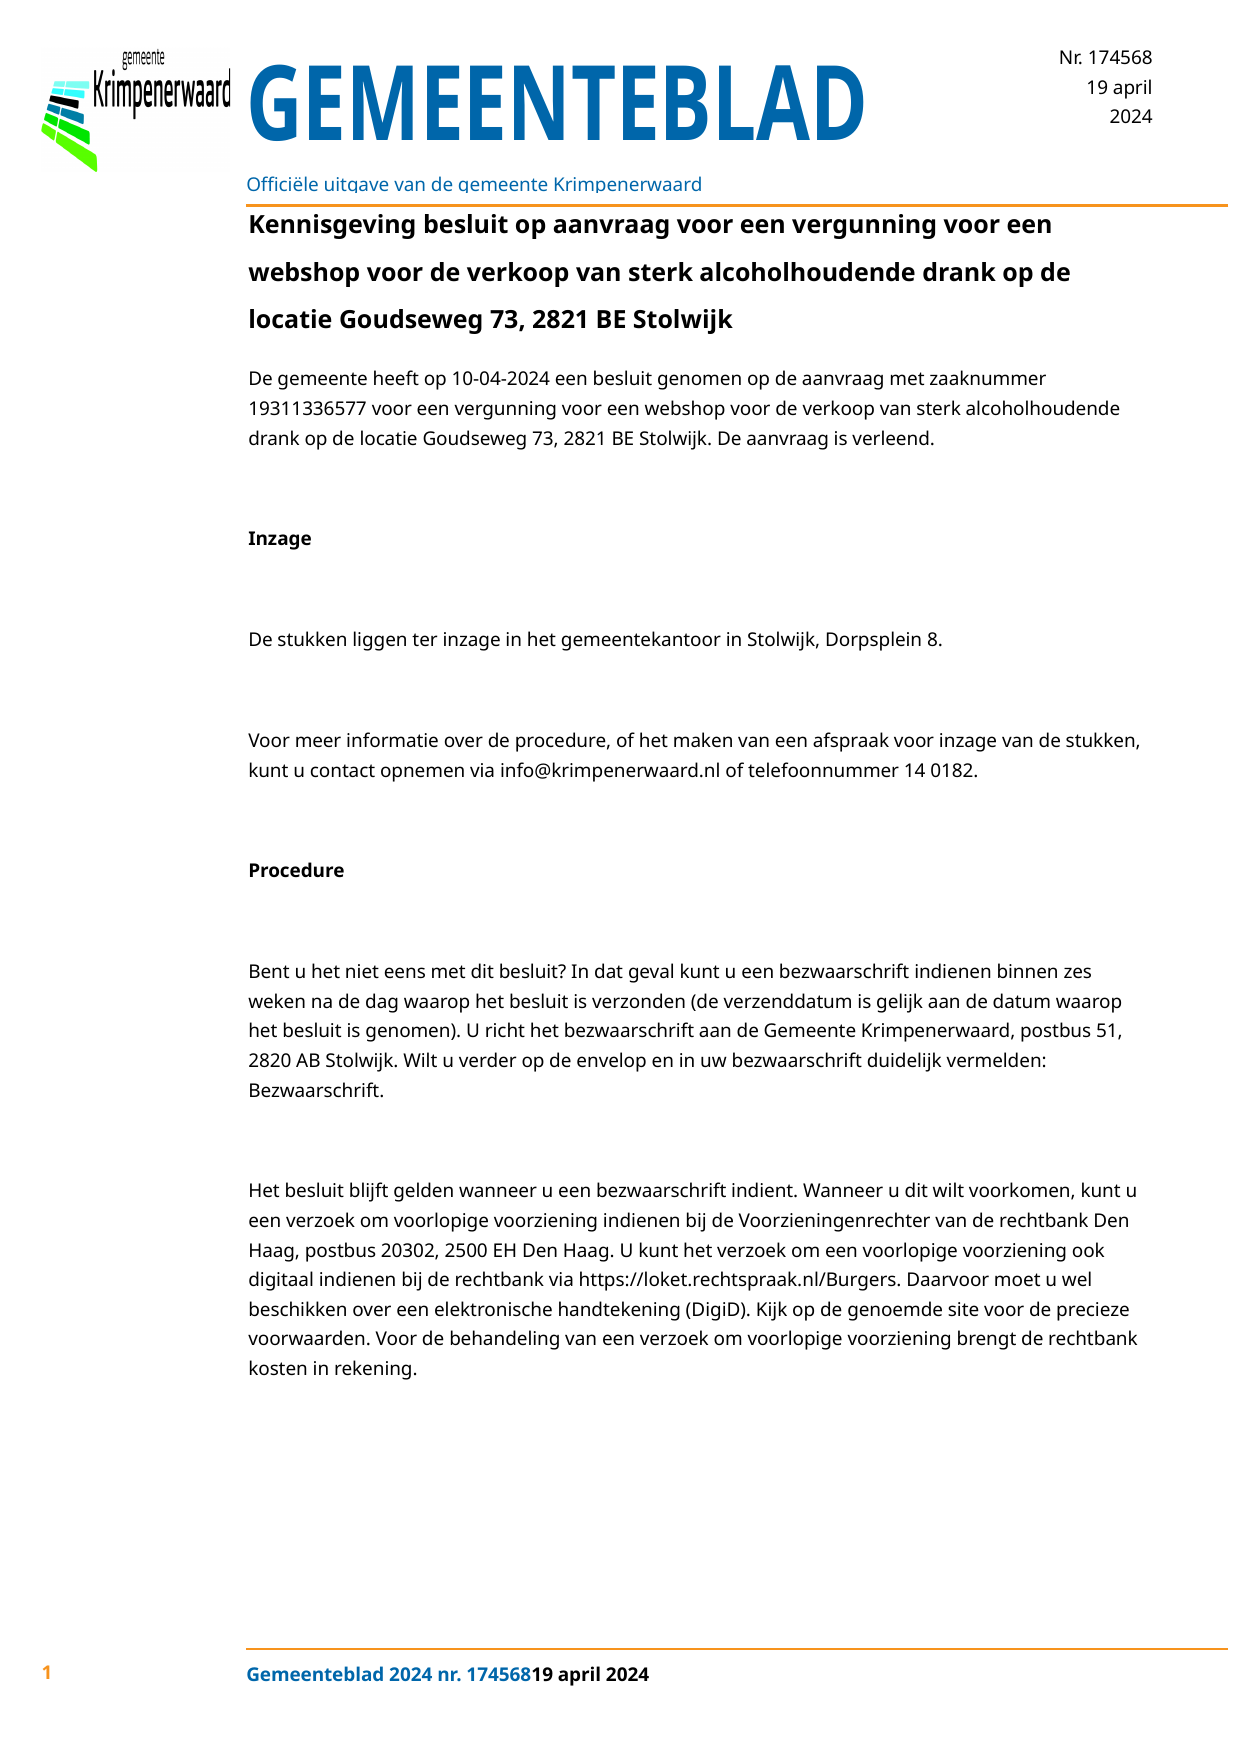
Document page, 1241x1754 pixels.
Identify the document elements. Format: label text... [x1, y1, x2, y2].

text De gemeente heeft op 10-04-2024 een besluit genomen op de aanvraag met zaaknummer 19311336577 voor een vergunning voor een webshop voor de verkoop van sterk alcoholhoudende drank op de locatie Goudseweg 73, 2821 BE Stolwijk. De aanvraag is verleend. [248, 366, 1152, 450]
picture [41, 47, 231, 172]
text Kennisgeving besluit op aanvraag voor een vergunning voor een webshop voor de verkoop van sterk alcoholhoudende drank op de locatie Goudseweg 73, 2821 BE Stolwijk [248, 207, 1152, 336]
text Procedure [248, 858, 1152, 883]
text De stukken liggen ter inzage in het gemeentekantoor in Stolwijk, Dorpsplein 8. [248, 626, 1152, 652]
text Bent u het niet eens met dit besluit? In dat geval kunt u een bezwaarschrift indienen binnen zes weken na de dag waarop het besluit is verzonden (de verzenddatum is gelijk aan de datum waarop het besluit is genomen). U richt het bezwaarschrift aan de Gemeente Krimpenerwaard, postbus 51, 2820 AB Stolwijk. Wilt u verder op de envelop en in uw bezwaarschrift duidelijk vermelden: Bezwaarschrift. [248, 958, 1152, 1102]
text Inzage [248, 526, 1152, 551]
text Voor meer informatie over de procedure, of het maken van een afspraak voor inzage van de stukken, kunt u contact opnemen via info@krimpenerwaard.nl of telefoonnummer 14 0182. [248, 727, 1152, 782]
text Het besluit blijft gelden wanneer u een bezwaarschrift indient. Wanneer u dit wilt voorkomen, kunt u een verzoek om voorlopige voorziening indienen bij de Voorzieningenrechter van de rechtbank Den Haag, postbus 20302, 2500 EH Den Haag. U kunt het verzoek om een voorlopige voorziening ook digitaal indienen bij de rechtbank via https://loket.rechtspraak.nl/Burgers. Daarvoor moet u wel beschikken over een elektronische handtekening (DigiD). Kijk op de genoemde site voor de precieze voorwaarden. Voor de behandeling van een verzoek om voorlopige voorziening brengt de rechtbank kosten in rekening. [248, 1178, 1152, 1381]
